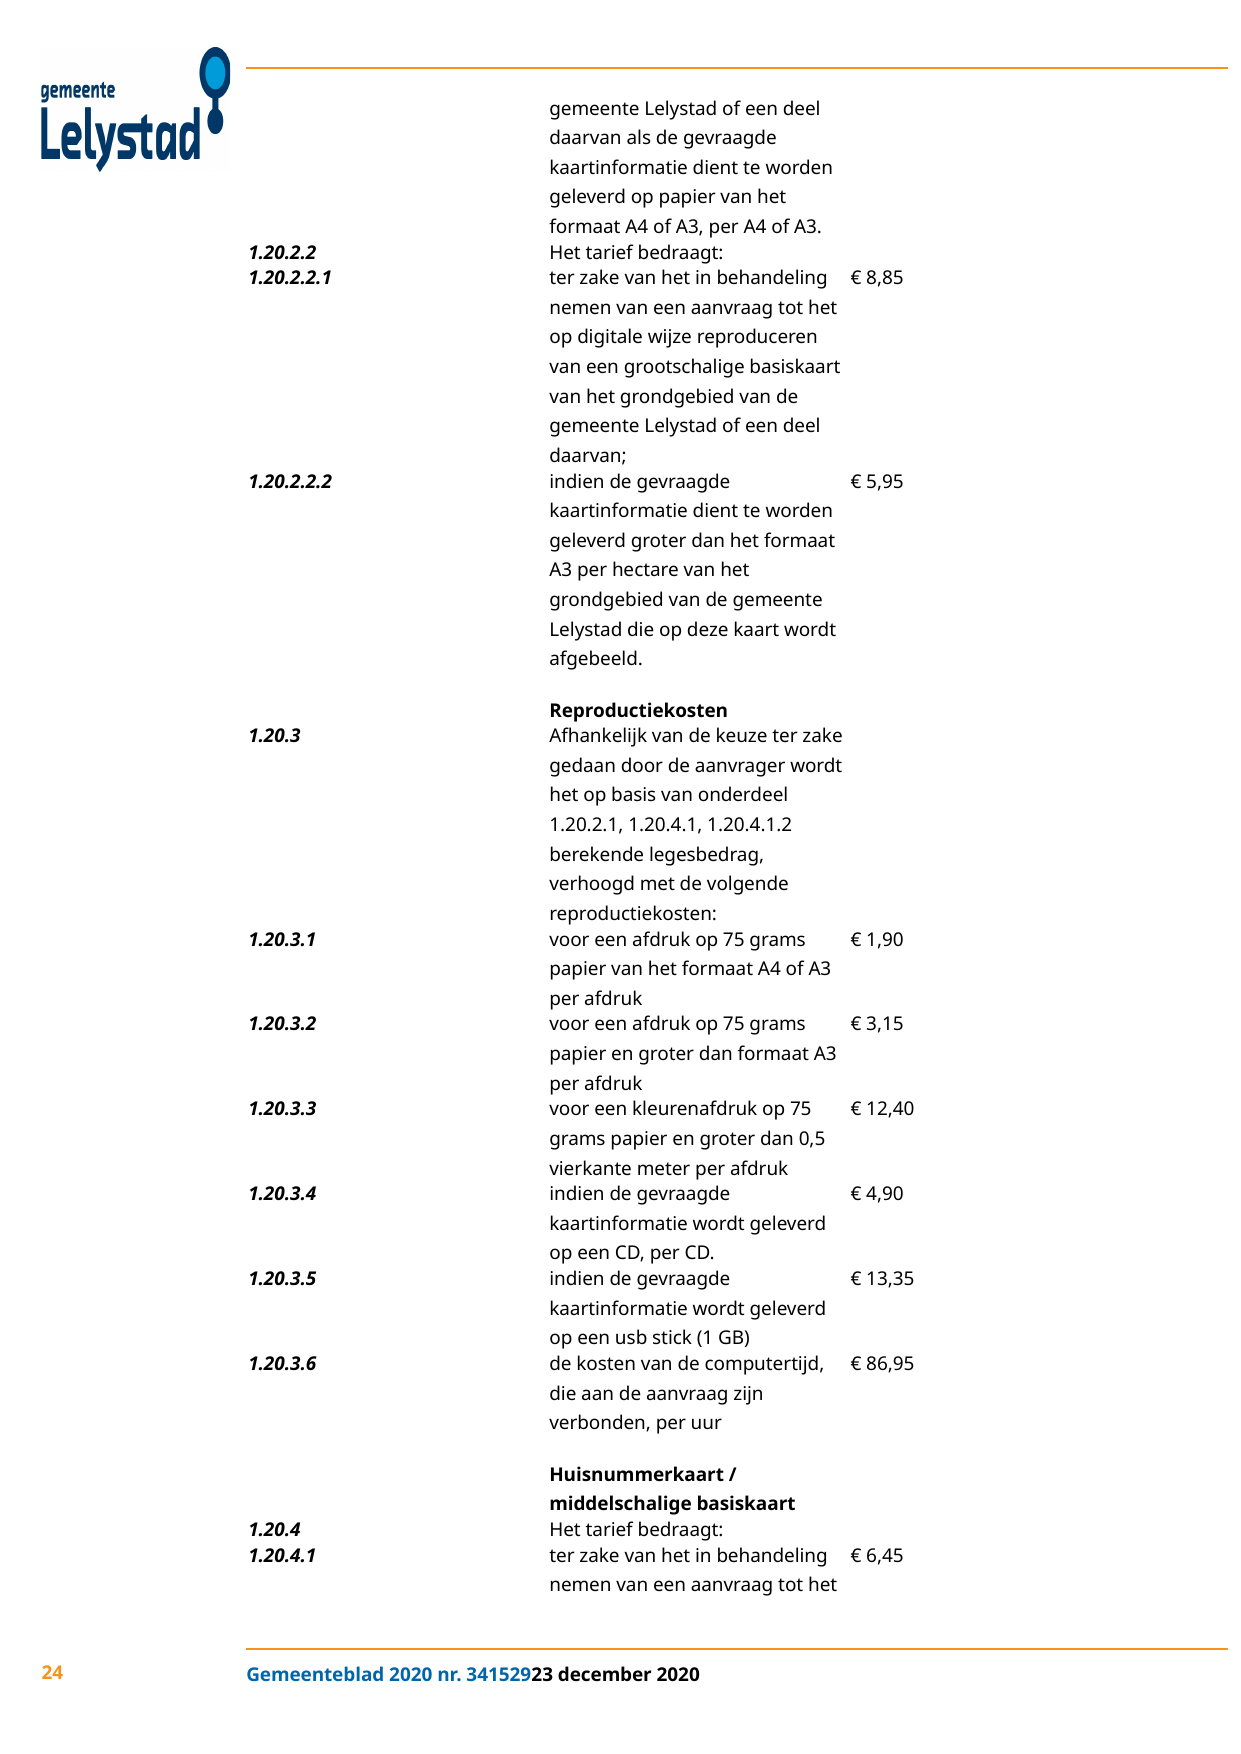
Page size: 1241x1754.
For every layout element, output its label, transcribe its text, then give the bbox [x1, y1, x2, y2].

table_cell € 4,90 [850, 1180, 1152, 1265]
table_cell 1.20.2.2 [248, 239, 549, 264]
table_cell 1.20.3.4 [248, 1180, 549, 1265]
table_cell [248, 1461, 549, 1516]
table_cell voor een afdruk op 75 grams papier van het formaat A4 of A3 per afdruk [549, 926, 850, 1011]
table_cell € 1,90 [850, 926, 1152, 1011]
table_cell € 8,85 [850, 265, 1152, 468]
table_cell indien de gevraagde kaartinformatie dient te worden geleverd groter dan het formaat A3 per hectare van het grondgebied van de gemeente Lelystad die op deze kaart wordt afgebeeld. [549, 468, 850, 671]
table_cell € 6,45 [850, 1542, 1152, 1597]
table_cell € 13,35 [850, 1265, 1152, 1350]
table_cell [248, 95, 549, 239]
table_cell Afhankelijk van de keuze ter zake gedaan door de aanvrager wordt het op basis van onderdeel 1.20.2.1, 1.20.4.1, 1.20.4.1.2 berekende legesbedrag, verhoogd met de volgende reproductiekosten: [549, 723, 850, 926]
table_cell 1.20.3.6 [248, 1350, 549, 1435]
table_cell [248, 671, 549, 697]
table_cell 1.20.2.2.1 [248, 265, 549, 468]
table_cell [850, 1461, 1152, 1516]
table_cell indien de gevraagde kaartinformatie wordt geleverd op een usb stick (1 GB) [549, 1265, 850, 1350]
table_cell [248, 697, 549, 722]
table_cell [850, 697, 1152, 722]
table_cell gemeente Lelystad of een deel daarvan als de gevraagde kaartinformatie dient te worden geleverd op papier van het formaat A4 of A3, per A4 of A3. [549, 95, 850, 239]
table_cell € 3,15 [850, 1011, 1152, 1096]
table_cell 1.20.4 [248, 1516, 549, 1542]
table_cell [850, 239, 1152, 264]
table_cell 1.20.3 [248, 723, 549, 926]
table_cell [850, 1516, 1152, 1542]
table_cell [850, 723, 1152, 926]
table_cell 1.20.3.3 [248, 1096, 549, 1180]
table_cell [549, 671, 850, 697]
table_cell € 12,40 [850, 1096, 1152, 1180]
table_cell ter zake van het in behandeling nemen van een aanvraag tot het [549, 1542, 850, 1597]
table_cell 1.20.4.1 [248, 1542, 549, 1597]
table_cell [248, 1435, 549, 1461]
table_cell 1.20.3.1 [248, 926, 549, 1011]
picture [41, 47, 231, 172]
table_cell ter zake van het in behandeling nemen van een aanvraag tot het op digitale wijze reproduceren van een grootschalige basiskaart van het grondgebied van de gemeente Lelystad of een deel daarvan; [549, 265, 850, 468]
table_cell 1.20.3.5 [248, 1265, 549, 1350]
table_cell € 86,95 [850, 1350, 1152, 1435]
table_cell Huisnummerkaart / middelschalige basiskaart [549, 1461, 850, 1516]
table_cell [850, 1435, 1152, 1461]
table_cell voor een kleurenafdruk op 75 grams papier en groter dan 0,5 vierkante meter per afdruk [549, 1096, 850, 1180]
table_cell voor een afdruk op 75 grams papier en groter dan formaat A3 per afdruk [549, 1011, 850, 1096]
table_cell Het tarief bedraagt: [549, 1516, 850, 1542]
table_cell [549, 1435, 850, 1461]
table_cell Het tarief bedraagt: [549, 239, 850, 264]
table_cell 1.20.3.2 [248, 1011, 549, 1096]
table_cell indien de gevraagde kaartinformatie wordt geleverd op een CD, per CD. [549, 1180, 850, 1265]
table_cell € 5,95 [850, 468, 1152, 671]
table_cell de kosten van de computertijd, die aan de aanvraag zijn verbonden, per uur [549, 1350, 850, 1435]
table_cell [850, 95, 1152, 239]
table_cell [850, 671, 1152, 697]
table_cell Reproductiekosten [549, 697, 850, 722]
table_cell 1.20.2.2.2 [248, 468, 549, 671]
